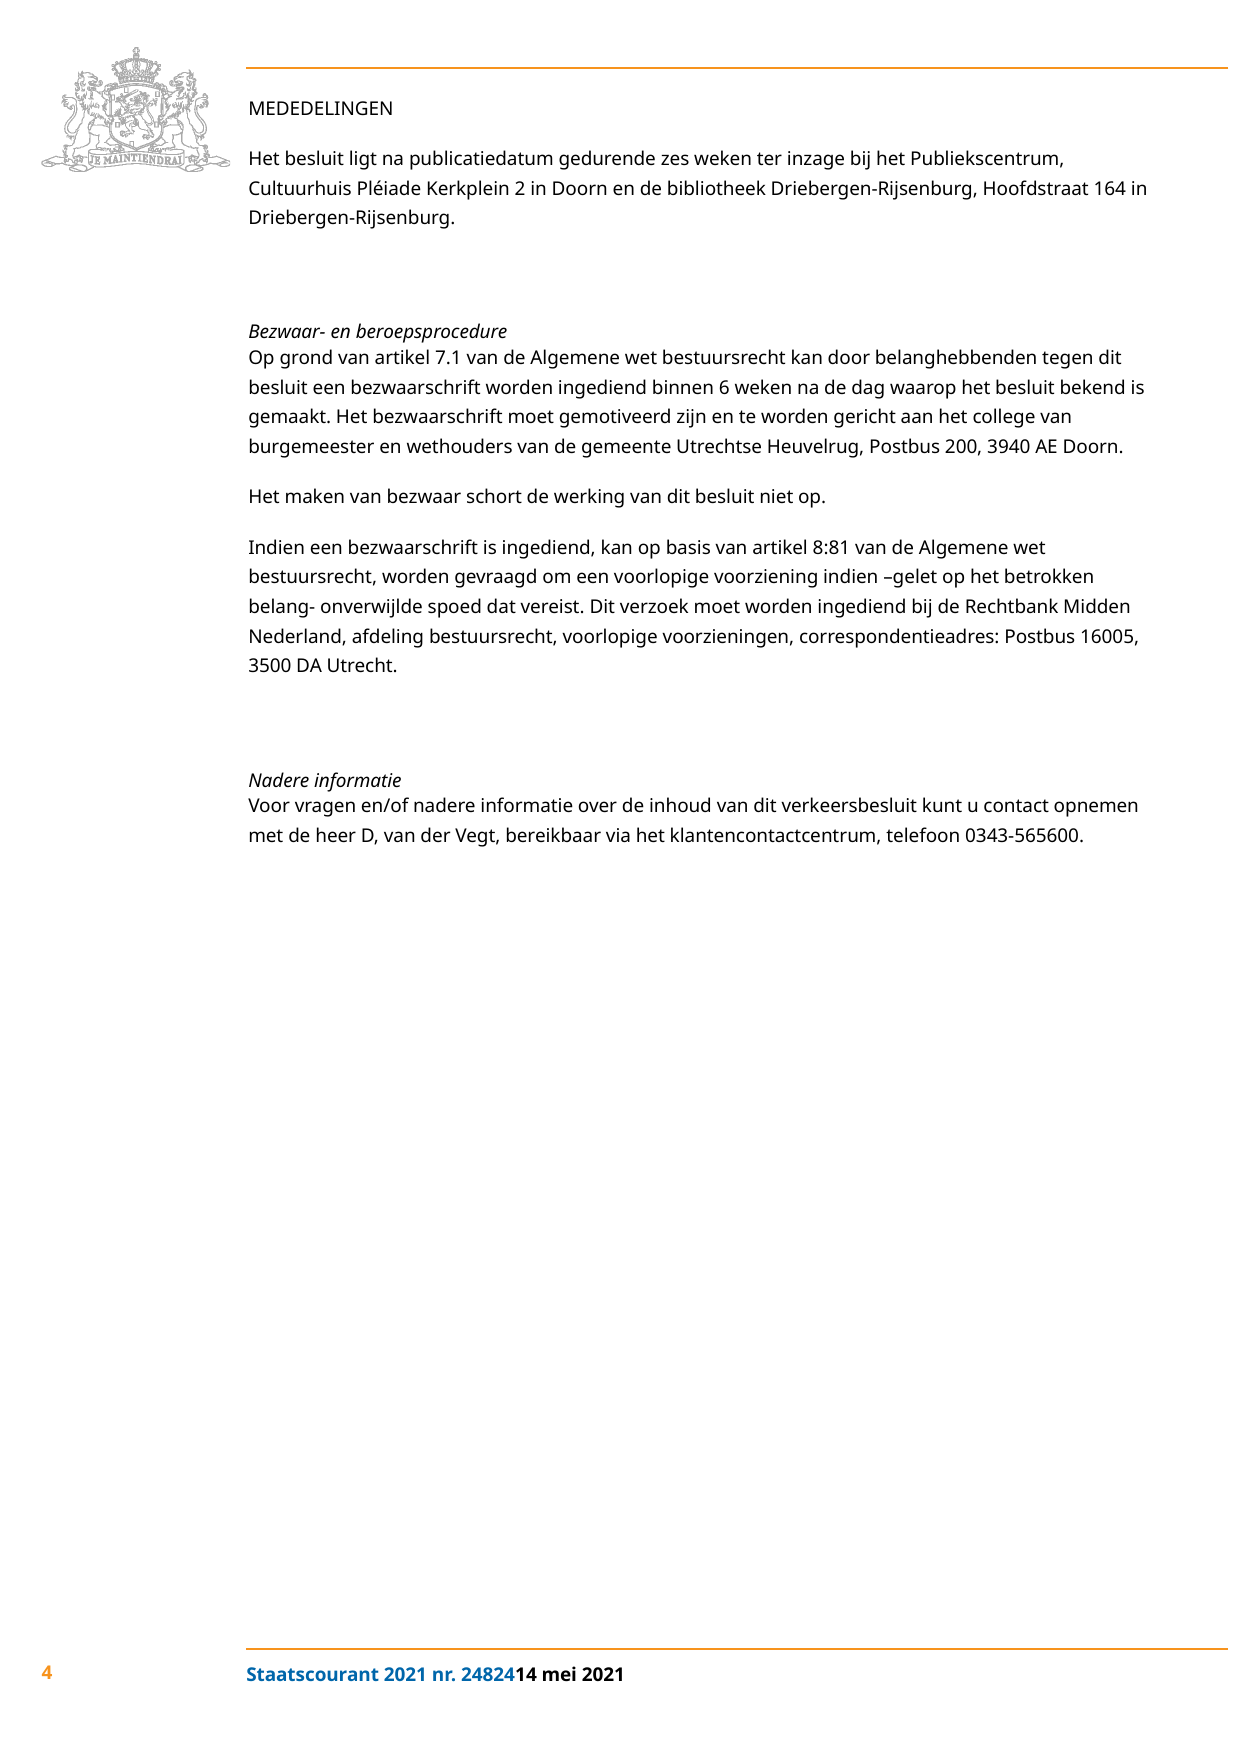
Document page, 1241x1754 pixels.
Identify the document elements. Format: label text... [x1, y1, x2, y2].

text Nadere informatie [248, 767, 1152, 792]
text Bezwaar- en beroepsprocedure [248, 319, 1152, 344]
text MEDEDELINGEN [248, 95, 1152, 121]
text Het maken van bezwaar schort de werking van dit besluit niet op. [248, 484, 1152, 509]
text Het besluit ligt na publicatiedatum gedurende zes weken ter inzage bij het Publiekscentrum, Cultuurhuis Pléiade Kerkplein 2 in Doorn en de bibliotheek Driebergen-Rijsenburg, Hoofdstraat 164 in Driebergen-Rijsenburg. [248, 145, 1152, 230]
text Indien een bezwaarschrift is ingediend, kan op basis van artikel 8:81 van de Algemene wet bestuursrecht, worden gevraagd om een voorlopige voorziening indien –gelet op het betrokken belang- onverwijlde spoed dat vereist. Dit verzoek moet worden ingediend bij de Rechtbank Midden Nederland, afdeling bestuursrecht, voorlopige voorzieningen, correspondentieadres: Postbus 16005, 3500 DA Utrecht. [248, 534, 1152, 678]
text Op grond van artikel 7.1 van de Algemene wet bestuursrecht kan door belanghebbenden tegen dit besluit een bezwaarschrift worden ingediend binnen 6 weken na de dag waarop het besluit bekend is gemaakt. Het bezwaarschrift moet gemotiveerd zijn en te worden gericht aan het college van burgemeester en wethouders van de gemeente Utrechtse Heuvelrug, Postbus 200, 3940 AE Doorn. [248, 344, 1152, 459]
picture [41, 47, 231, 172]
text Voor vragen en/of nadere informatie over de inhoud van dit verkeersbesluit kunt u contact opnemen met de heer D, van der Vegt, bereikbaar via het klantencontactcentrum, telefoon 0343-565600. [248, 792, 1152, 848]
